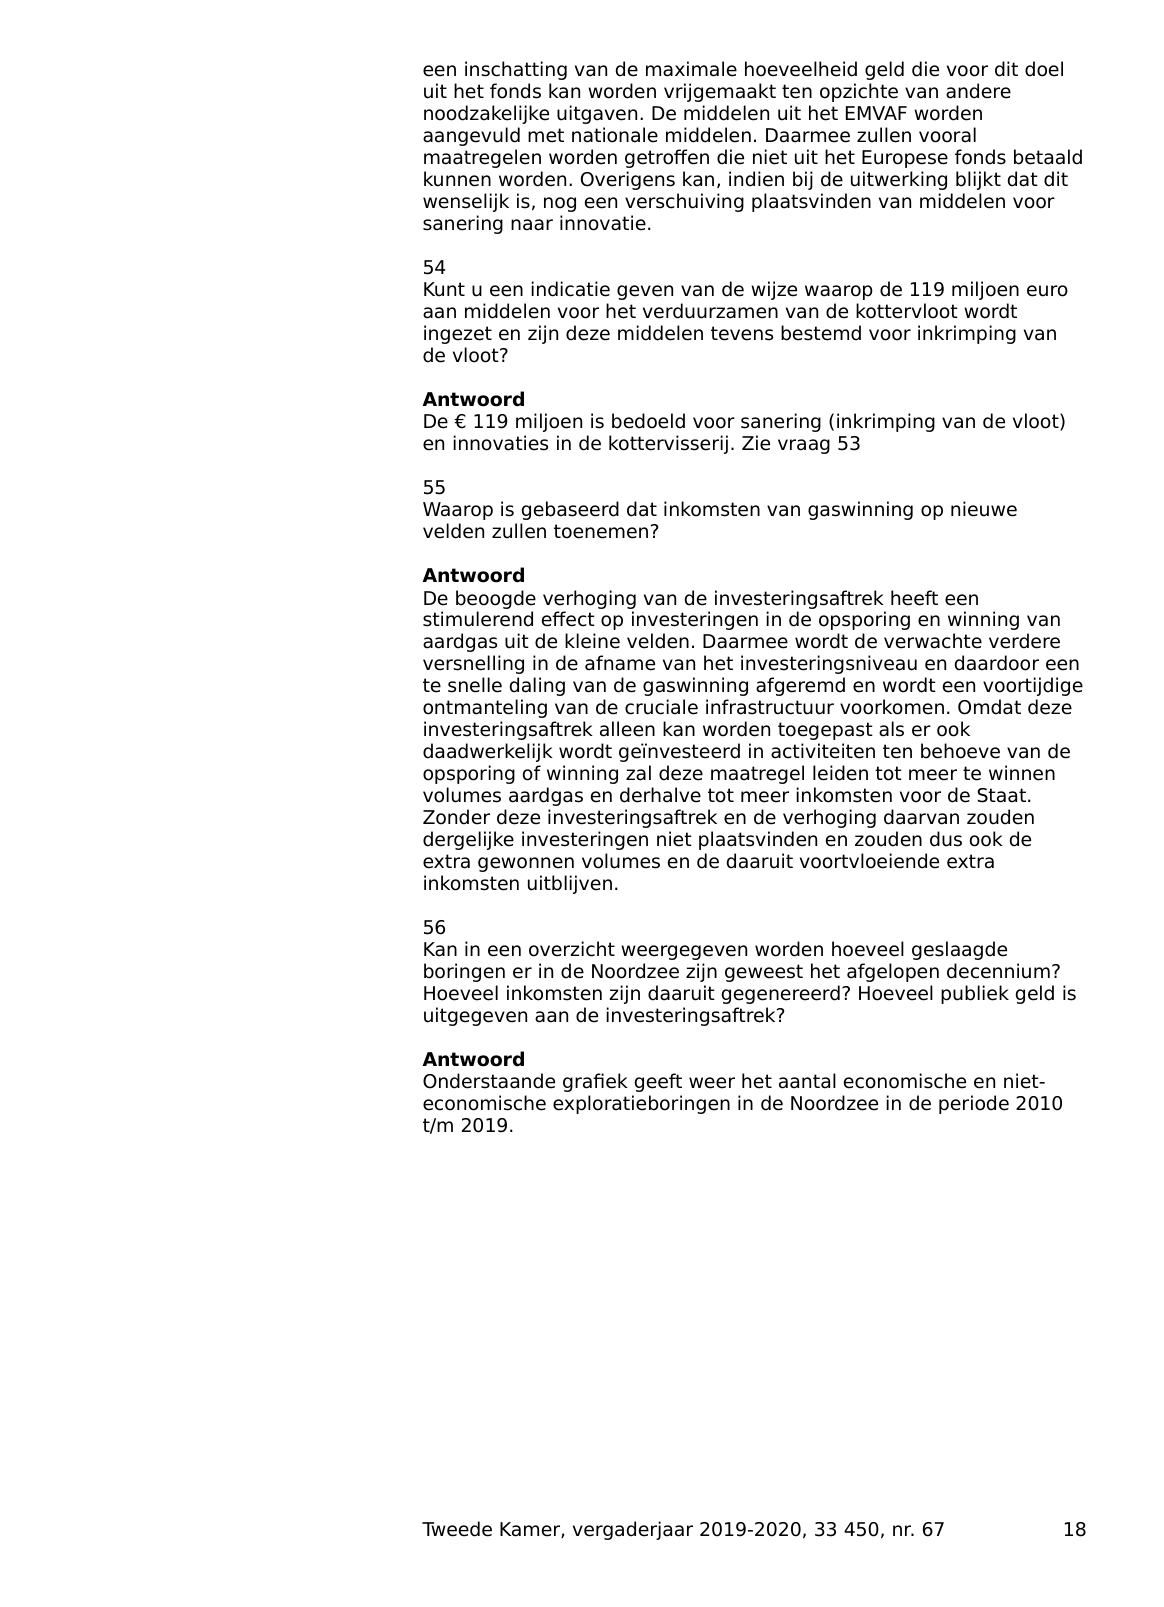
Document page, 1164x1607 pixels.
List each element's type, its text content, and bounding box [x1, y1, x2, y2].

text Antwoord [422, 565, 1087, 587]
text Kunt u een indicatie geven van de wijze waarop de 119 miljoen euro aan middelen voor het verduurzamen van de kottervloot wordt ingezet en zijn deze middelen tevens bestemd voor inkrimping van de vloot? [422, 279, 1087, 367]
text een inschatting van de maximale hoeveelheid geld die voor dit doel uit het fonds kan worden vrijgemaakt ten opzichte van andere noodzakelijke uitgaven. De middelen uit het EMVAF worden aangevuld met nationale middelen. Daarmee zullen vooral maatregelen worden getroffen die niet uit het Europese fonds betaald kunnen worden. Overigens kan, indien bij de uitwerking blijkt dat dit wenselijk is, nog een verschuiving plaatsvinden van middelen voor sanering naar innovatie. [422, 59, 1087, 235]
text De € 119 miljoen is bedoeld voor sanering (inkrimping van de vloot) en innovaties in de kottervisserij. Zie vraag 53 [422, 411, 1087, 455]
text Antwoord [422, 389, 1087, 411]
text 55 [422, 477, 1087, 499]
text Onderstaande grafiek geeft weer het aantal economische en niet-economische exploratieboringen in de Noordzee in de periode 2010 t/m 2019. [422, 1071, 1087, 1137]
text De beoogde verhoging van de investeringsaftrek heeft een stimulerend effect op investeringen in de opsporing en winning van aardgas uit de kleine velden. Daarmee wordt de verwachte verdere versnelling in de afname van het investeringsniveau en daardoor een te snelle daling van de gaswinning afgeremd en wordt een voortijdige ontmanteling van de cruciale infrastructuur voorkomen. Omdat deze investeringsaftrek alleen kan worden toegepast als er ook daadwerkelijk wordt geïnvesteerd in activiteiten ten behoeve van de opsporing of winning zal deze maatregel leiden tot meer te winnen volumes aardgas en derhalve tot meer inkomsten voor de Staat. Zonder deze investeringsaftrek en de verhoging daarvan zouden dergelijke investeringen niet plaatsvinden en zouden dus ook de extra gewonnen volumes en de daaruit voortvloeiende extra inkomsten uitblijven. [422, 587, 1087, 895]
text Kan in een overzicht weergegeven worden hoeveel geslaagde boringen er in de Noordzee zijn geweest het afgelopen decennium? Hoeveel inkomsten zijn daaruit gegenereerd? Hoeveel publiek geld is uitgegeven aan de investeringsaftrek? [422, 939, 1087, 1027]
text 56 [422, 917, 1087, 939]
text Antwoord [422, 1049, 1087, 1071]
text Waarop is gebaseerd dat inkomsten van gaswinning op nieuwe velden zullen toenemen? [422, 499, 1087, 543]
text 54 [422, 257, 1087, 279]
